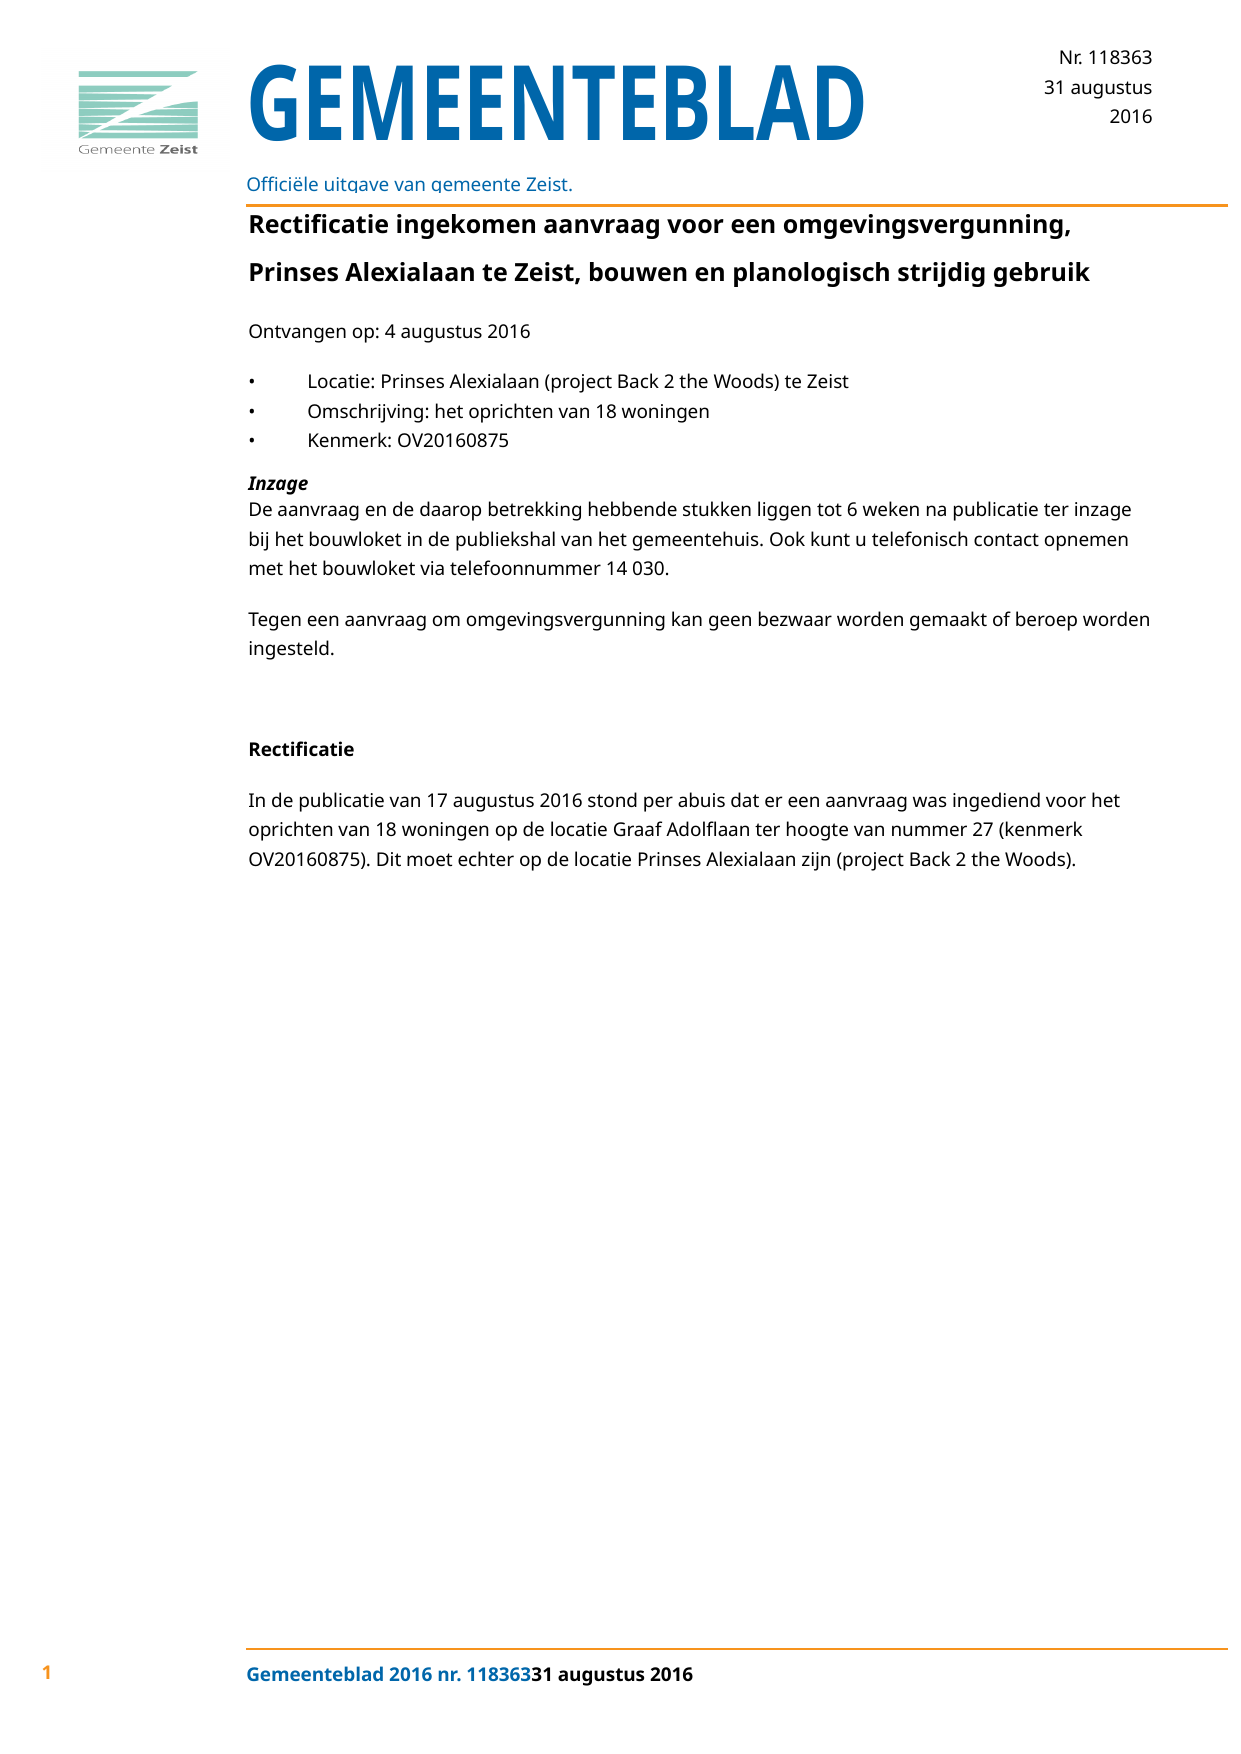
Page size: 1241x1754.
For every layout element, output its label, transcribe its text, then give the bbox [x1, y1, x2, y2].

picture [41, 47, 231, 172]
list Kenmerk: OV20160875 [248, 427, 1152, 453]
text Tegen een aanvraag om omgevingsvergunning kan geen bezwaar worden gemaakt of beroep worden ingesteld. [248, 606, 1152, 661]
text Inzage [248, 471, 1152, 496]
list Omschrijving: het oprichten van 18 woningen [248, 398, 1152, 424]
text De aanvraag en de daarop betrekking hebbende stukken liggen tot 6 weken na publicatie ter inzage bij het bouwloket in de publiekshal van het gemeentehuis. Ook kunt u telefonisch contact opnemen met het bouwloket via telefoonnummer 14 030. [248, 496, 1152, 581]
text Rectificatie ingekomen aanvraag voor een omgevingsvergunning, Prinses Alexialaan te Zeist, bouwen en planologisch strijdig gebruik [248, 207, 1152, 288]
text Rectificatie [248, 736, 1152, 762]
list Locatie: Prinses Alexialaan (project Back 2 the Woods) te Zeist [248, 368, 1152, 394]
text Ontvangen op: 4 augustus 2016 [248, 318, 1152, 344]
text In de publicatie van 17 augustus 2016 stond per abuis dat er een aanvraag was ingediend voor het oprichten van 18 woningen op de locatie Graaf Adolflaan ter hoogte van nummer 27 (kenmerk OV20160875). Dit moet echter op de locatie Prinses Alexialaan zijn (project Back 2 the Woods). [248, 787, 1152, 872]
